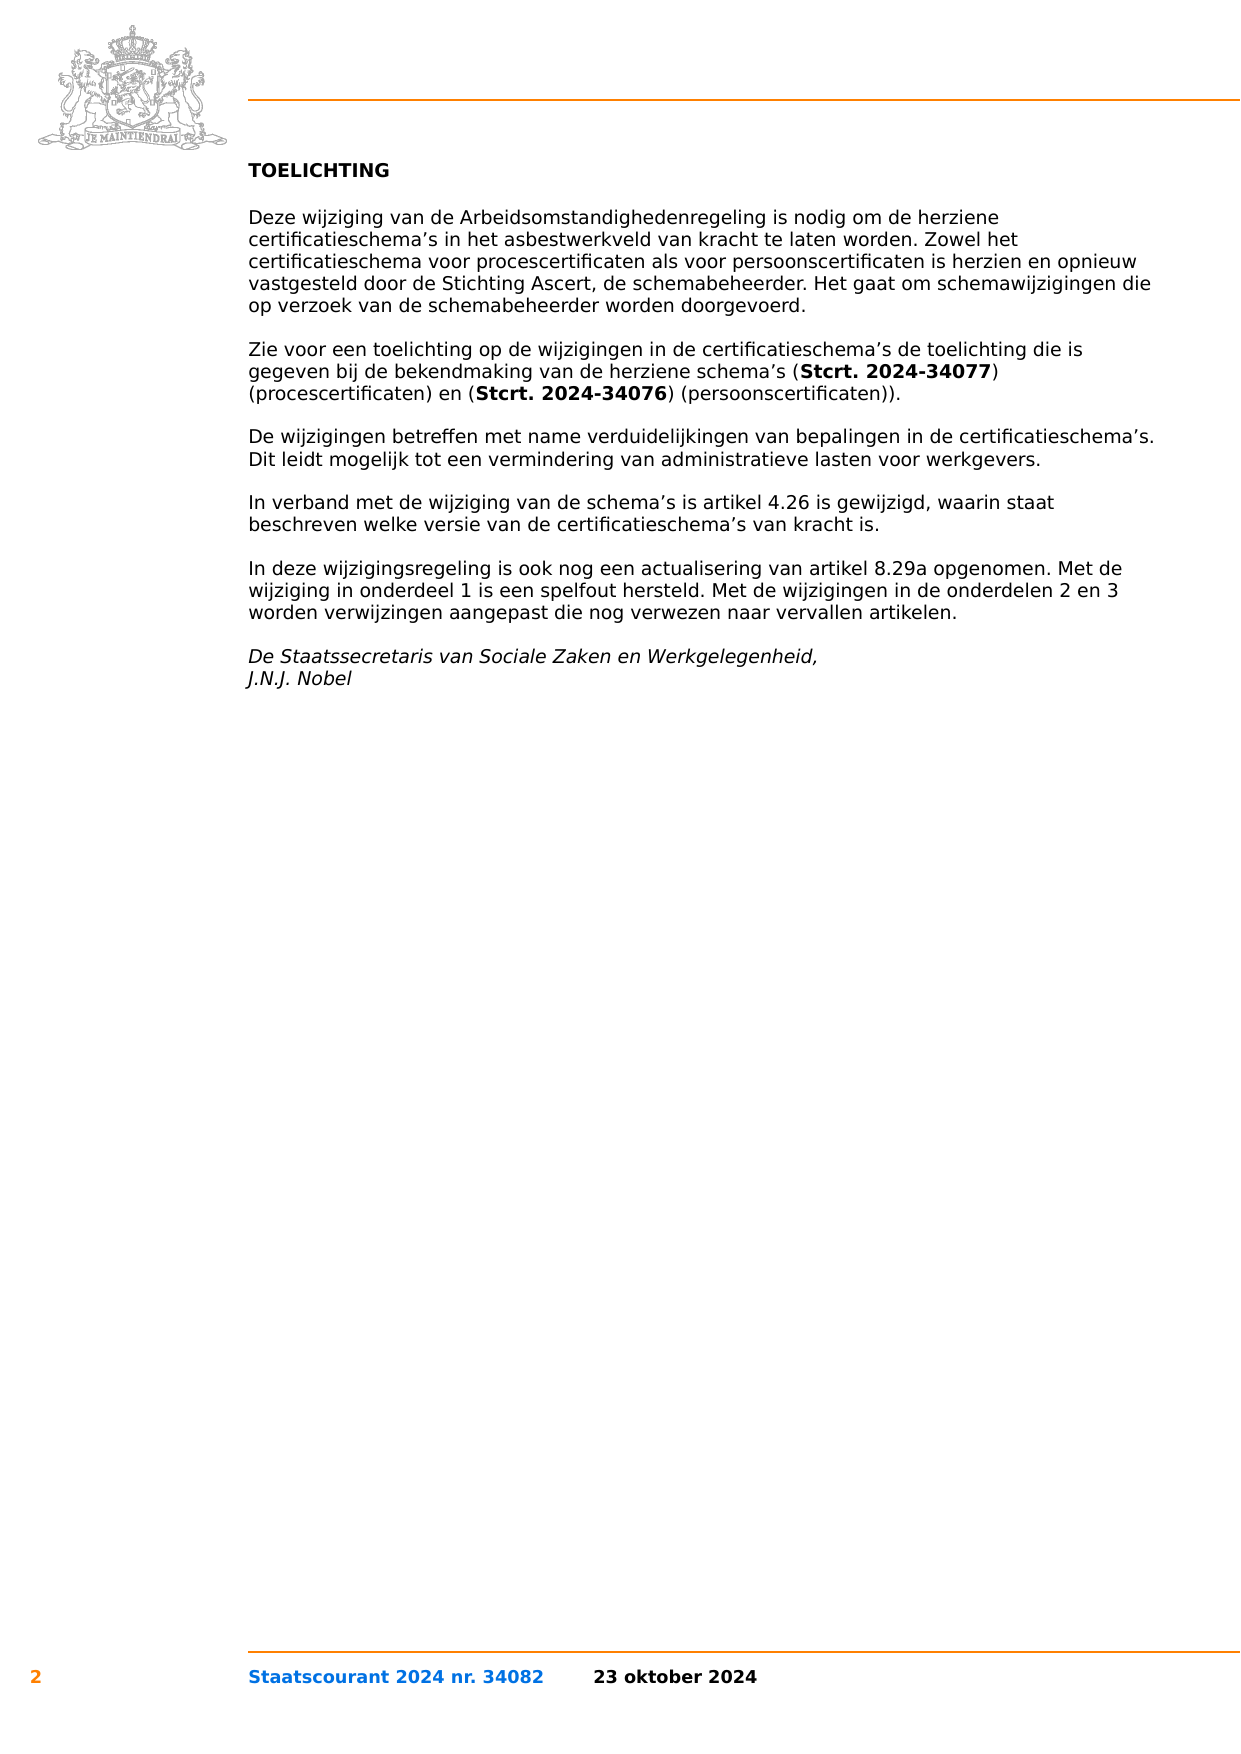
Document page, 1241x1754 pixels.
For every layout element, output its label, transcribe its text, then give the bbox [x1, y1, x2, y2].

text Zie voor een toelichting op de wijzigingen in de certificatieschema’s de toelichting die is gegeven bij de bekendmaking van de herziene schema’s (Stcrt. 2024-34077) (procescertificaten) en (Stcrt. 2024-34076) (persoonscertificaten)). [248, 339, 1163, 404]
text De Staatssecretaris van Sociale Zaken en Werkgelegenheid, J.N.J. Nobel [248, 646, 1163, 690]
picture [38, 25, 227, 150]
text Deze wijziging van de Arbeidsomstandighedenregeling is nodig om de herziene certificatieschema’s in het asbestwerkveld van kracht te laten worden. Zowel het certificatieschema voor procescertificaten als voor persoonscertificaten is herzien en opnieuw vastgesteld door de Stichting Ascert, de schemabeheerder. Het gaat om schemawijzigingen die op verzoek van de schemabeheerder worden doorgevoerd. [248, 207, 1163, 317]
subtitle TOELICHTING [248, 160, 1163, 182]
text De wijzigingen betreffen met name verduidelijkingen van bepalingen in de certificatieschema’s. Dit leidt mogelijk tot een vermindering van administratieve lasten voor werkgevers. [248, 426, 1163, 470]
text In verband met de wijziging van de schema’s is artikel 4.26 is gewijzigd, waarin staat beschreven welke versie van de certificatieschema’s van kracht is. [248, 492, 1163, 536]
text In deze wijzigingsregeling is ook nog een actualisering van artikel 8.29a opgenomen. Met de wijziging in onderdeel 1 is een spelfout hersteld. Met de wijzigingen in de onderdelen 2 en 3 worden verwijzingen aangepast die nog verwezen naar vervallen artikelen. [248, 558, 1163, 624]
